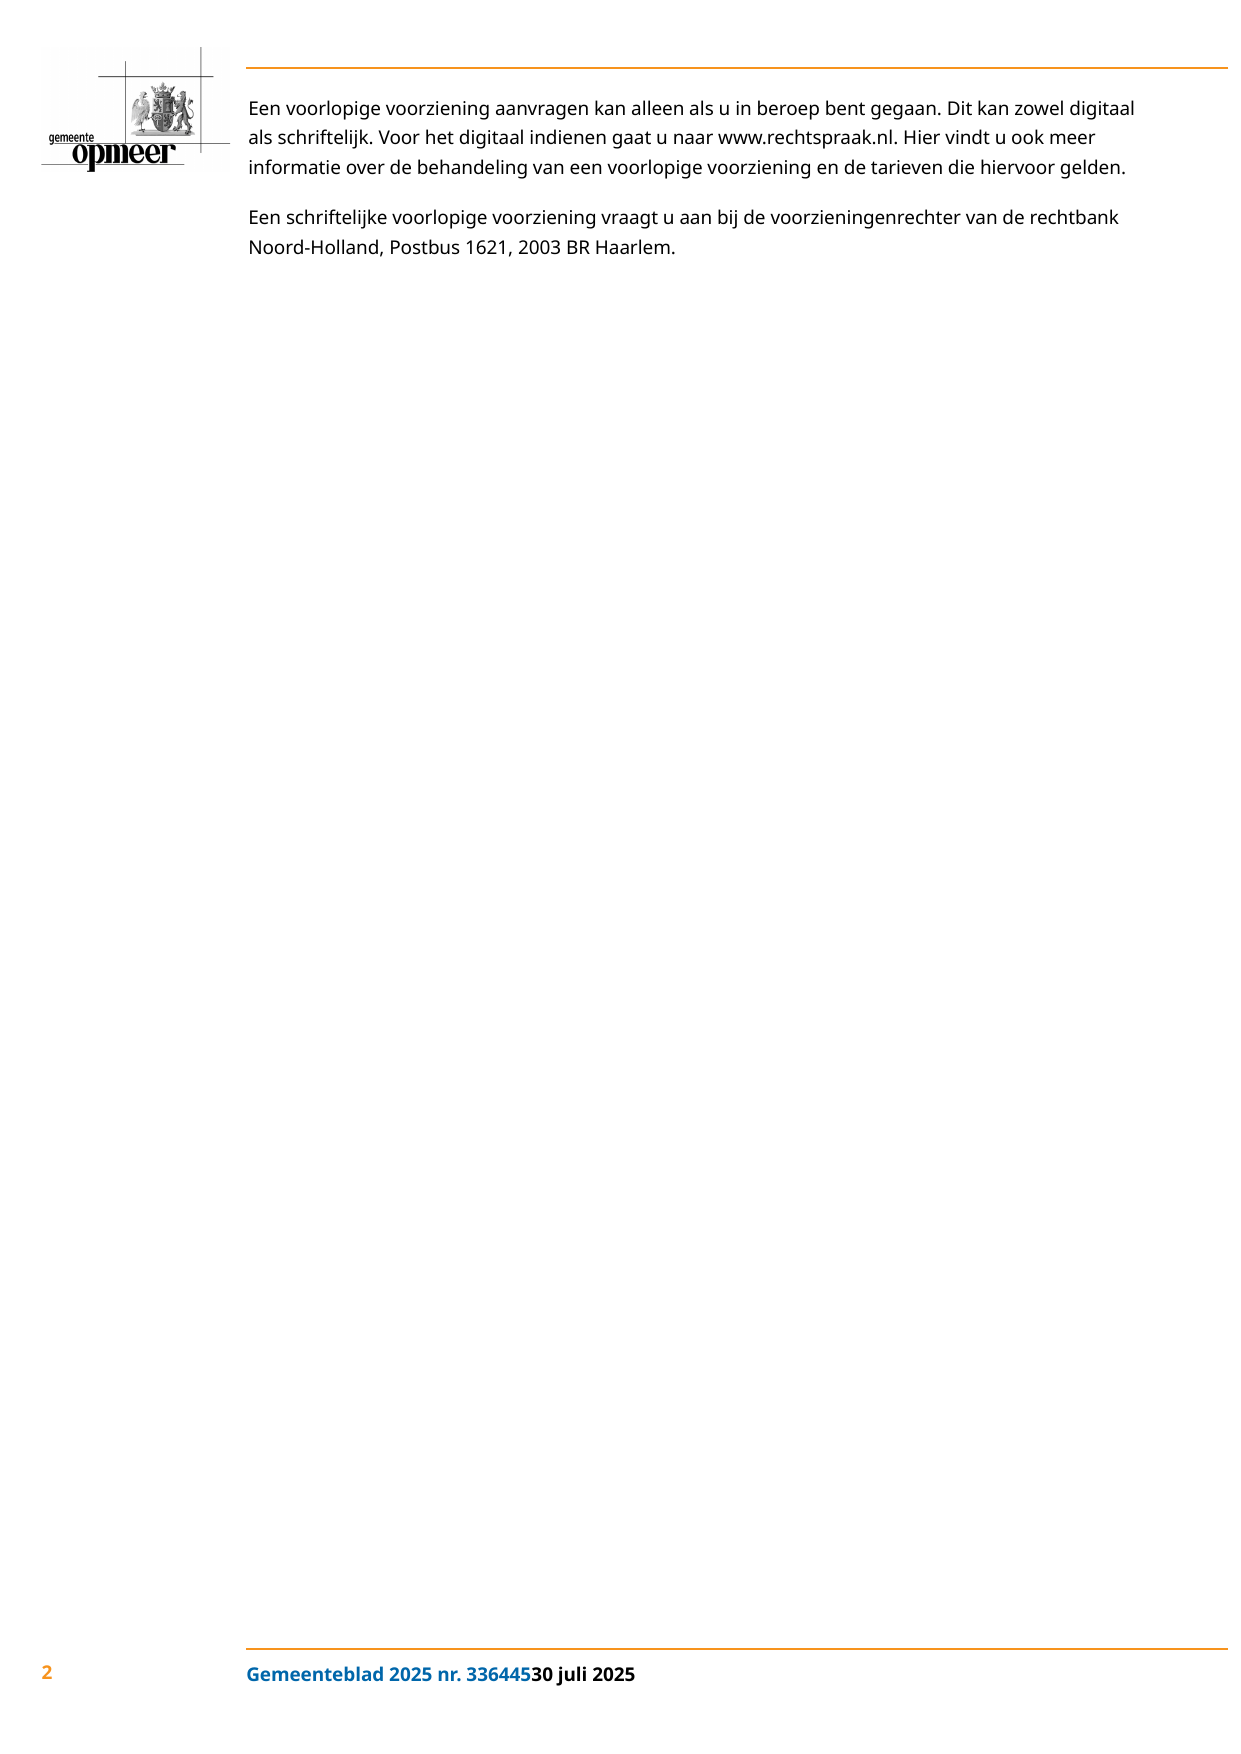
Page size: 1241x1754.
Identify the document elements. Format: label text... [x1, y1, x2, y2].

picture [41, 47, 231, 172]
text Een schriftelijke voorlopige voorziening vraagt u aan bij de voorzieningenrechter van de rechtbank Noord-Holland, Postbus 1621, 2003 BR Haarlem. [248, 204, 1152, 260]
text Een voorlopige voorziening aanvragen kan alleen als u in beroep bent gegaan. Dit kan zowel digitaal als schriftelijk. Voor het digitaal indienen gaat u naar www.rechtspraak.nl. Hier vindt u ook meer informatie over de behandeling van een voorlopige voorziening en de tarieven die hiervoor gelden. [248, 95, 1152, 180]
